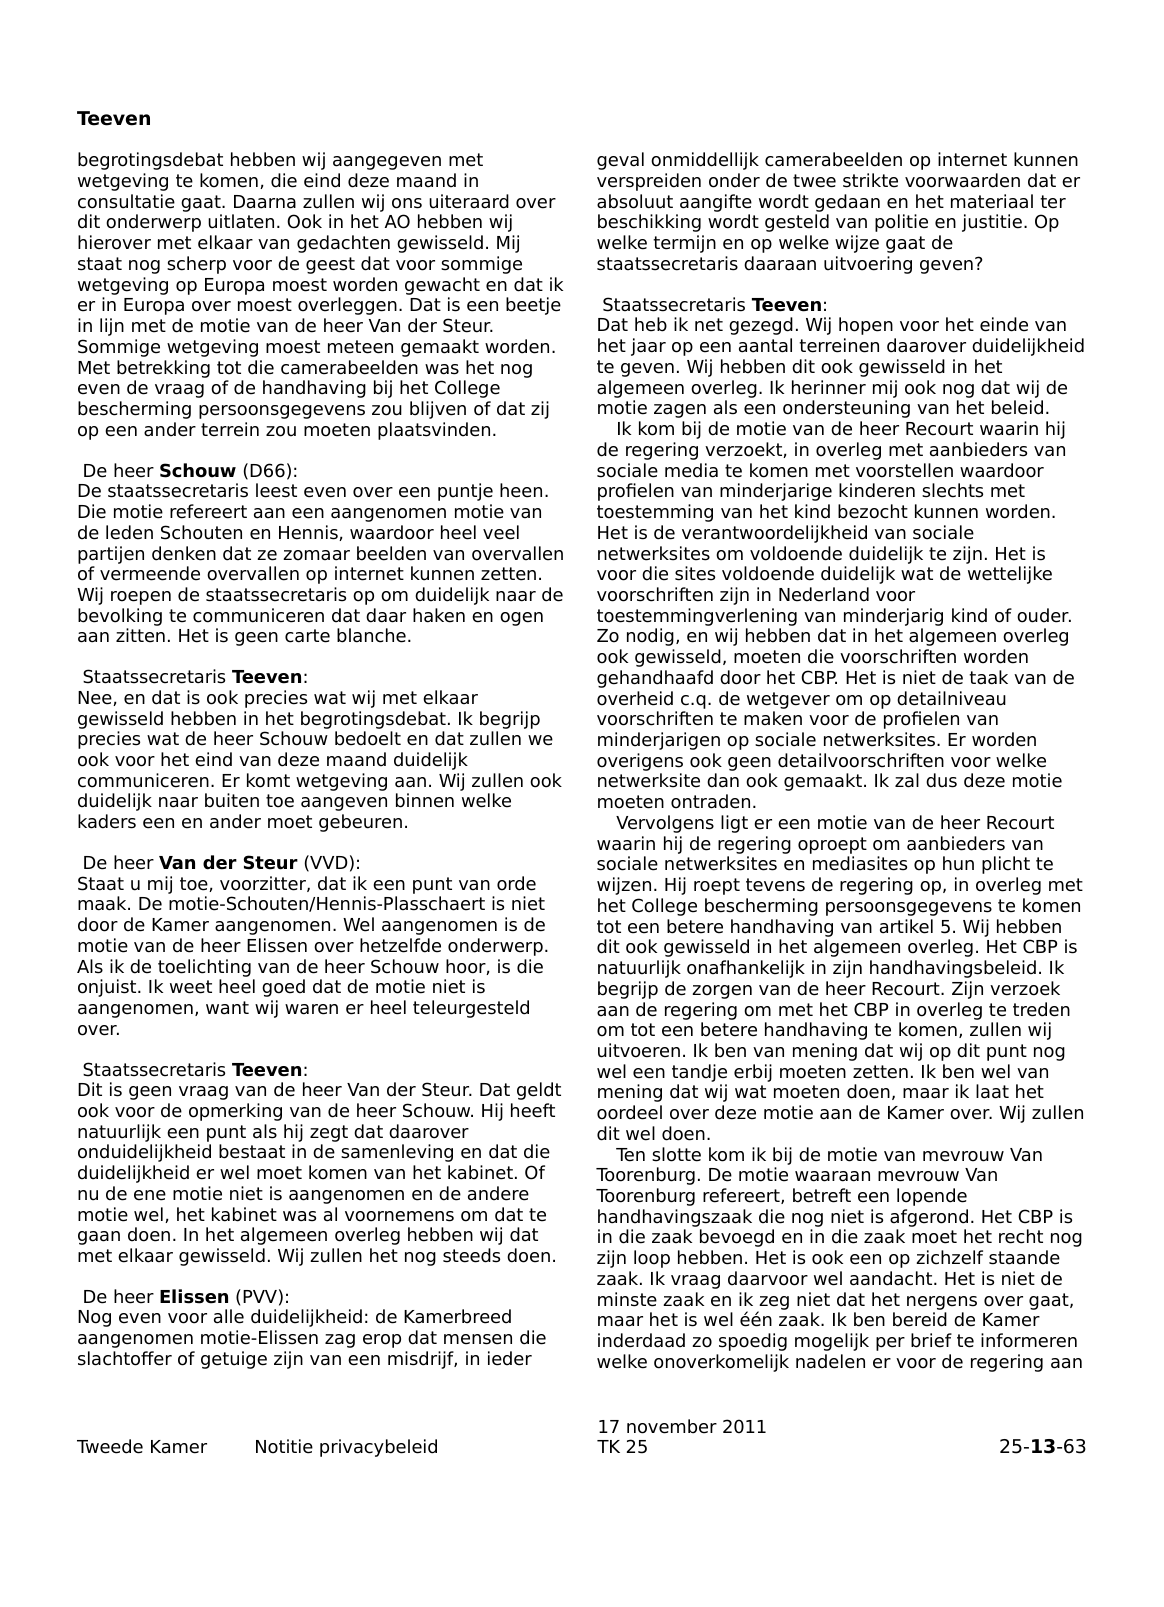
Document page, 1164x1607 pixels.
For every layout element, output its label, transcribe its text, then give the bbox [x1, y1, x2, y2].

text De heer Van der Steur (VVD): [77, 853, 567, 873]
text Dit is geen vraag van de heer Van der Steur. Dat geldt ook voor de opmerking van de heer Schouw. Hij heeft natuurlijk een punt als hij zegt dat daarover onduidelijkheid bestaat in de samenleving en dat die duidelijkheid er wel moet komen van het kabinet. Of nu de ene motie niet is aangenomen en de andere motie wel, het kabinet was al voornemens om dat te gaan doen. In het algemeen overleg hebben wij dat met elkaar gewisseld. Wij zullen het nog steeds doen. [77, 1080, 567, 1267]
text geval onmiddellijk camerabeelden op internet kunnen verspreiden onder de twee strikte voorwaarden dat er absoluut aangifte wordt gedaan en het materiaal ter beschikking wordt gesteld van politie en justitie. Op welke termijn en op welke wijze gaat de staatssecretaris daaraan uitvoering geven? [596, 150, 1087, 274]
text Staatssecretaris Teeven: [77, 667, 567, 688]
text Nog even voor alle duidelijkheid: de Kamerbreed aangenomen motie-Elissen zag erop dat mensen die slachtoffer of getuige zijn van een misdrijf, in ieder [77, 1307, 567, 1369]
text Nee, en dat is ook precies wat wij met elkaar gewisseld hebben in het begrotingsdebat. Ik begrijp precies wat de heer Schouw bedoelt en dat zullen we ook voor het eind van deze maand duidelijk communiceren. Er komt wetgeving aan. Wij zullen ook duidelijk naar buiten toe aangeven binnen welke kaders een en ander moet gebeuren. [77, 688, 567, 833]
text Staatssecretaris Teeven: [77, 1059, 567, 1080]
text Ik kom bij de motie van de heer Recourt waarin hij de regering verzoekt, in overleg met aanbieders van sociale media te komen met voorstellen waardoor profielen van minderjarige kinderen slechts met toestemming van het kind bezocht kunnen worden. Het is de verantwoordelijkheid van sociale netwerksites om voldoende duidelijk te zijn. Het is voor die sites voldoende duidelijk wat de wettelijke voorschriften zijn in Nederland voor toestemmingverlening van minderjarig kind of ouder. Zo nodig, en wij hebben dat in het algemeen overleg ook gewisseld, moeten die voorschriften worden gehandhaafd door het CBP. Het is niet de taak van de overheid c.q. de wetgever om op detailniveau voorschriften te maken voor de profielen van minderjarigen op sociale netwerksites. Er worden overigens ook geen detailvoorschriften voor welke netwerksite dan ook gemaakt. Ik zal dus deze motie moeten ontraden. [596, 419, 1087, 813]
text Vervolgens ligt er een motie van de heer Recourt waarin hij de regering oproept om aanbieders van sociale netwerksites en mediasites op hun plicht te wijzen. Hij roept tevens de regering op, in overleg met het College bescherming persoonsgegevens te komen tot een betere handhaving van artikel 5. Wij hebben dit ook gewisseld in het algemeen overleg. Het CBP is natuurlijk onafhankelijk in zijn handhavingsbeleid. Ik begrijp de zorgen van de heer Recourt. Zijn verzoek aan de regering om met het CBP in overleg te treden om tot een betere handhaving te komen, zullen wij uitvoeren. Ik ben van mening dat wij op dit punt nog wel een tandje erbij moeten zetten. Ik ben wel van mening dat wij wat moeten doen, maar ik laat het oordeel over deze motie aan de Kamer over. Wij zullen dit wel doen. [596, 813, 1087, 1144]
text Staat u mij toe, voorzitter, dat ik een punt van orde maak. De motie-Schouten/Hennis-Plasschaert is niet door de Kamer aangenomen. Wel aangenomen is de motie van de heer Elissen over hetzelfde onderwerp. Als ik de toelichting van de heer Schouw hoor, is die onjuist. Ik weet heel goed dat de motie niet is aangenomen, want wij waren er heel teleurgesteld over. [77, 873, 567, 1039]
text De staatssecretaris leest even over een puntje heen. Die motie refereert aan een aangenomen motie van de leden Schouten en Hennis, waardoor heel veel partijen denken dat ze zomaar beelden van overvallen of vermeende overvallen op internet kunnen zetten. Wij roepen de staatssecretaris op om duidelijk naar de bevolking te communiceren dat daar haken en ogen aan zitten. Het is geen carte blanche. [77, 481, 567, 647]
text Ten slotte kom ik bij de motie van mevrouw Van Toorenburg. De motie waaraan mevrouw Van Toorenburg refereert, betreft een lopende handhavingszaak die nog niet is afgerond. Het CBP is in die zaak bevoegd en in die zaak moet het recht nog zijn loop hebben. Het is ook een op zichzelf staande zaak. Ik vraag daarvoor wel aandacht. Het is niet de minste zaak en ik zeg niet dat het nergens over gaat, maar het is wel één zaak. Ik ben bereid de Kamer inderdaad zo spoedig mogelijk per brief te informeren welke onoverkomelijk nadelen er voor de regering aan [596, 1144, 1087, 1372]
text begrotingsdebat hebben wij aangegeven met wetgeving te komen, die eind deze maand in consultatie gaat. Daarna zullen wij ons uiteraard over dit onderwerp uitlaten. Ook in het AO hebben wij hierover met elkaar van gedachten gewisseld. Mij staat nog scherp voor de geest dat voor sommige wetgeving op Europa moest worden gewacht en dat ik er in Europa over moest overleggen. Dat is een beetje in lijn met de motie van de heer Van der Steur. Sommige wetgeving moest meteen gemaakt worden. Met betrekking tot die camerabeelden was het nog even de vraag of de handhaving bij het College bescherming persoonsgegevens zou blijven of dat zij op een ander terrein zou moeten plaatsvinden. [77, 150, 567, 440]
text Dat heb ik net gezegd. Wij hopen voor het einde van het jaar op een aantal terreinen daarover duidelijkheid te geven. Wij hebben dit ook gewisseld in het algemeen overleg. Ik herinner mij ook nog dat wij de motie zagen als een ondersteuning van het beleid. [596, 315, 1087, 419]
text De heer Schouw (D66): [77, 460, 567, 481]
text Staatssecretaris Teeven: [596, 294, 1087, 315]
text De heer Elissen (PVV): [77, 1287, 567, 1307]
